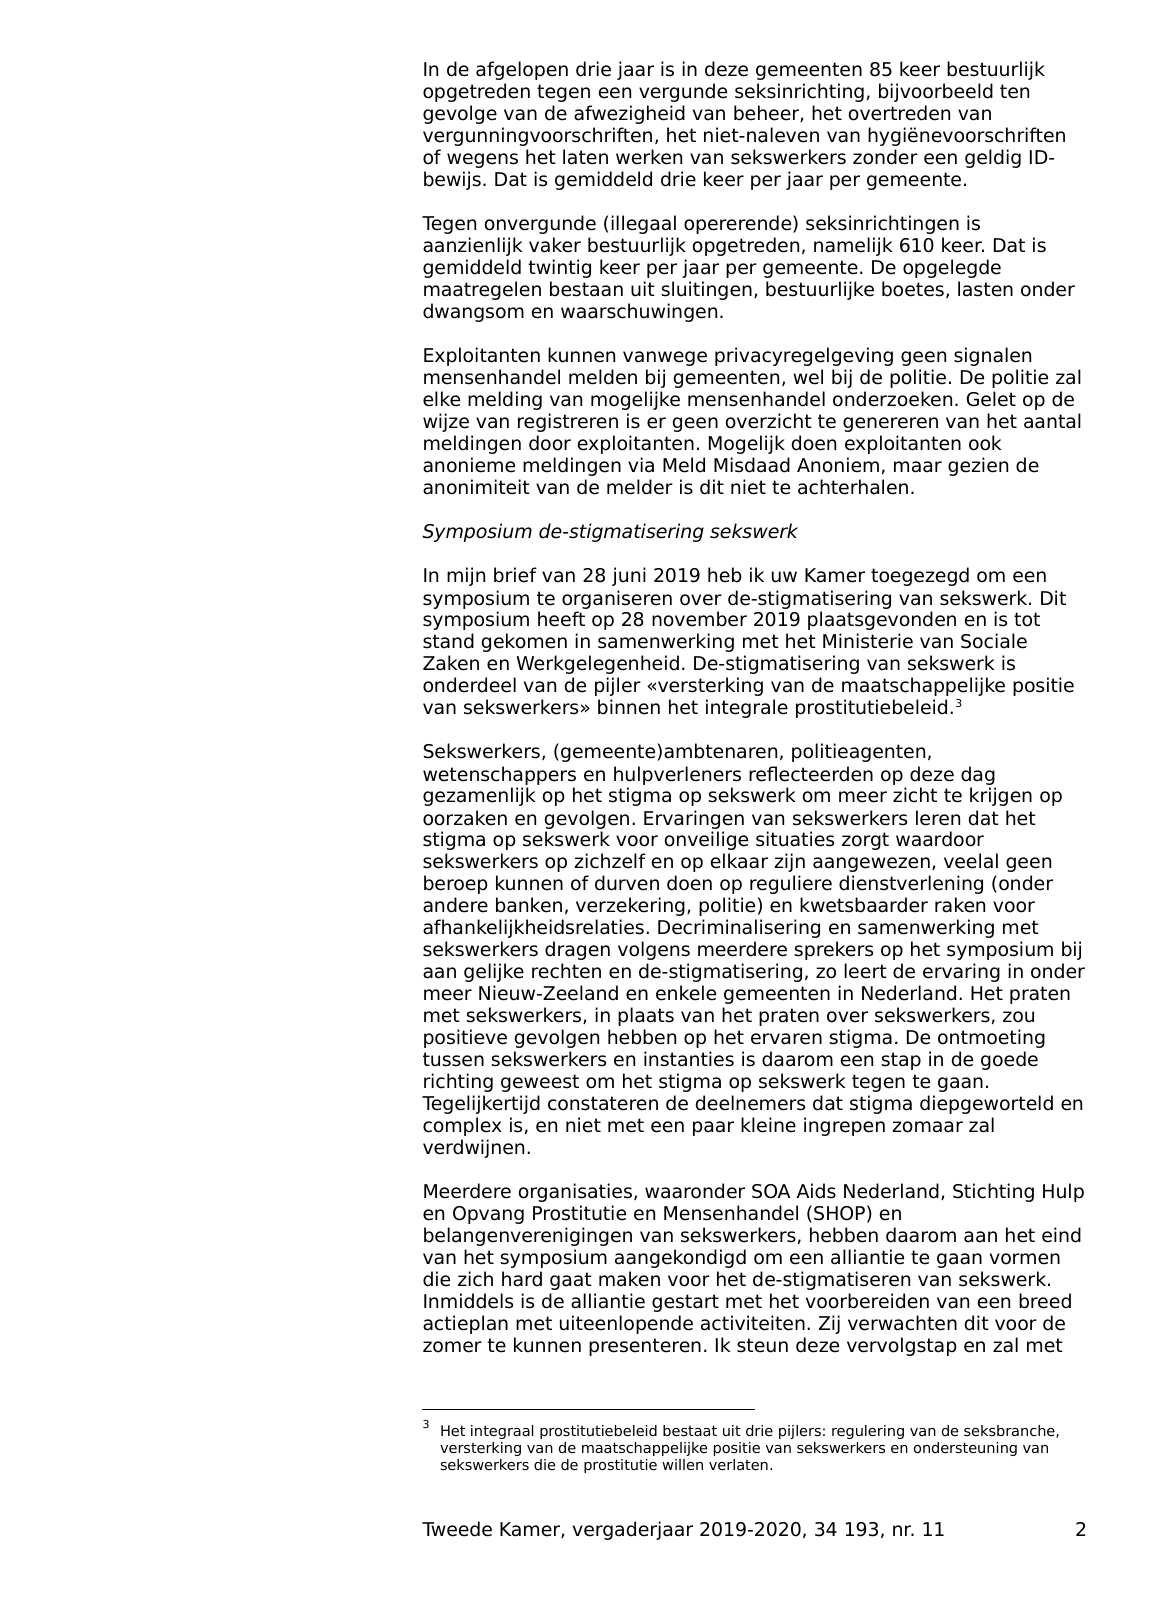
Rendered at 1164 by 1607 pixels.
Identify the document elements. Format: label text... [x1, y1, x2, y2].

text Meerdere organisaties, waaronder SOA Aids Nederland, Stichting Hulp en Opvang Prostitutie en Mensenhandel (SHOP) en belangenverenigingen van sekswerkers, hebben daarom aan het eind van het symposium aangekondigd om een alliantie te gaan vormen die zich hard gaat maken voor het de-stigmatiseren van sekswerk. Inmiddels is de alliantie gestart met het voorbereiden van een breed actieplan met uiteenlopende activiteiten. Zij verwachten dit voor de zomer te kunnen presenteren. Ik steun deze vervolgstap en zal met [422, 1181, 1087, 1357]
text Het integraal prostitutiebeleid bestaat uit drie pijlers: regulering van de seksbranche, versterking van de maatschappelijke positie van sekswerkers en ondersteuning van sekswerkers die de prostitutie willen verlaten. [422, 1418, 1087, 1474]
text In de afgelopen drie jaar is in deze gemeenten 85 keer bestuurlijk opgetreden tegen een vergunde seksinrichting, bijvoorbeeld ten gevolge van de afwezigheid van beheer, het overtreden van vergunningvoorschriften, het niet-naleven van hygiënevoorschriften of wegens het laten werken van sekswerkers zonder een geldig ID-bewijs. Dat is gemiddeld drie keer per jaar per gemeente. [422, 59, 1087, 191]
text Sekswerkers, (gemeente)ambtenaren, politieagenten, wetenschappers en hulpverleners reflecteerden op deze dag gezamenlijk op het stigma op sekswerk om meer zicht te krijgen op oorzaken en gevolgen. Ervaringen van sekswerkers leren dat het stigma op sekswerk voor onveilige situaties zorgt waardoor sekswerkers op zichzelf en op elkaar zijn aangewezen, veelal geen beroep kunnen of durven doen op reguliere dienstverlening (onder andere banken, verzekering, politie) en kwetsbaarder raken voor afhankelijkheidsrelaties. Decriminalisering en samenwerking met sekswerkers dragen volgens meerdere sprekers op het symposium bij aan gelijke rechten en de-stigmatisering, zo leert de ervaring in onder meer Nieuw-Zeeland en enkele gemeenten in Nederland. Het praten met sekswerkers, in plaats van het praten over sekswerkers, zou positieve gevolgen hebben op het ervaren stigma. De ontmoeting tussen sekswerkers en instanties is daarom een stap in de goede richting geweest om het stigma op sekswerk tegen te gaan. Tegelijkertijd constateren de deelnemers dat stigma diepgeworteld en complex is, en niet met een paar kleine ingrepen zomaar zal verdwijnen. [422, 741, 1087, 1159]
text Exploitanten kunnen vanwege privacyregelgeving geen signalen mensenhandel melden bij gemeenten, wel bij de politie. De politie zal elke melding van mogelijke mensenhandel onderzoeken. Gelet op de wijze van registreren is er geen overzicht te genereren van het aantal meldingen door exploitanten. Mogelijk doen exploitanten ook anonieme meldingen via Meld Misdaad Anoniem, maar gezien de anonimiteit van de melder is dit niet te achterhalen. [422, 345, 1087, 499]
text In mijn brief van 28 juni 2019 heb ik uw Kamer toegezegd om een symposium te organiseren over de-stigmatisering van sekswerk. Dit symposium heeft op 28 november 2019 plaatsgevonden en is tot stand gekomen in samenwerking met het Ministerie van Sociale Zaken en Werkgelegenheid. De-stigmatisering van sekswerk is onderdeel van de pijler «versterking van de maatschappelijke positie van sekswerkers» binnen het integrale prostitutiebeleid. [422, 565, 1087, 719]
subtitle Symposium de-stigmatisering sekswerk [422, 521, 1087, 543]
text Tegen onvergunde (illegaal opererende) seksinrichtingen is aanzienlijk vaker bestuurlijk opgetreden, namelijk 610 keer. Dat is gemiddeld twintig keer per jaar per gemeente. De opgelegde maatregelen bestaan uit sluitingen, bestuurlijke boetes, lasten onder dwangsom en waarschuwingen. [422, 213, 1087, 323]
